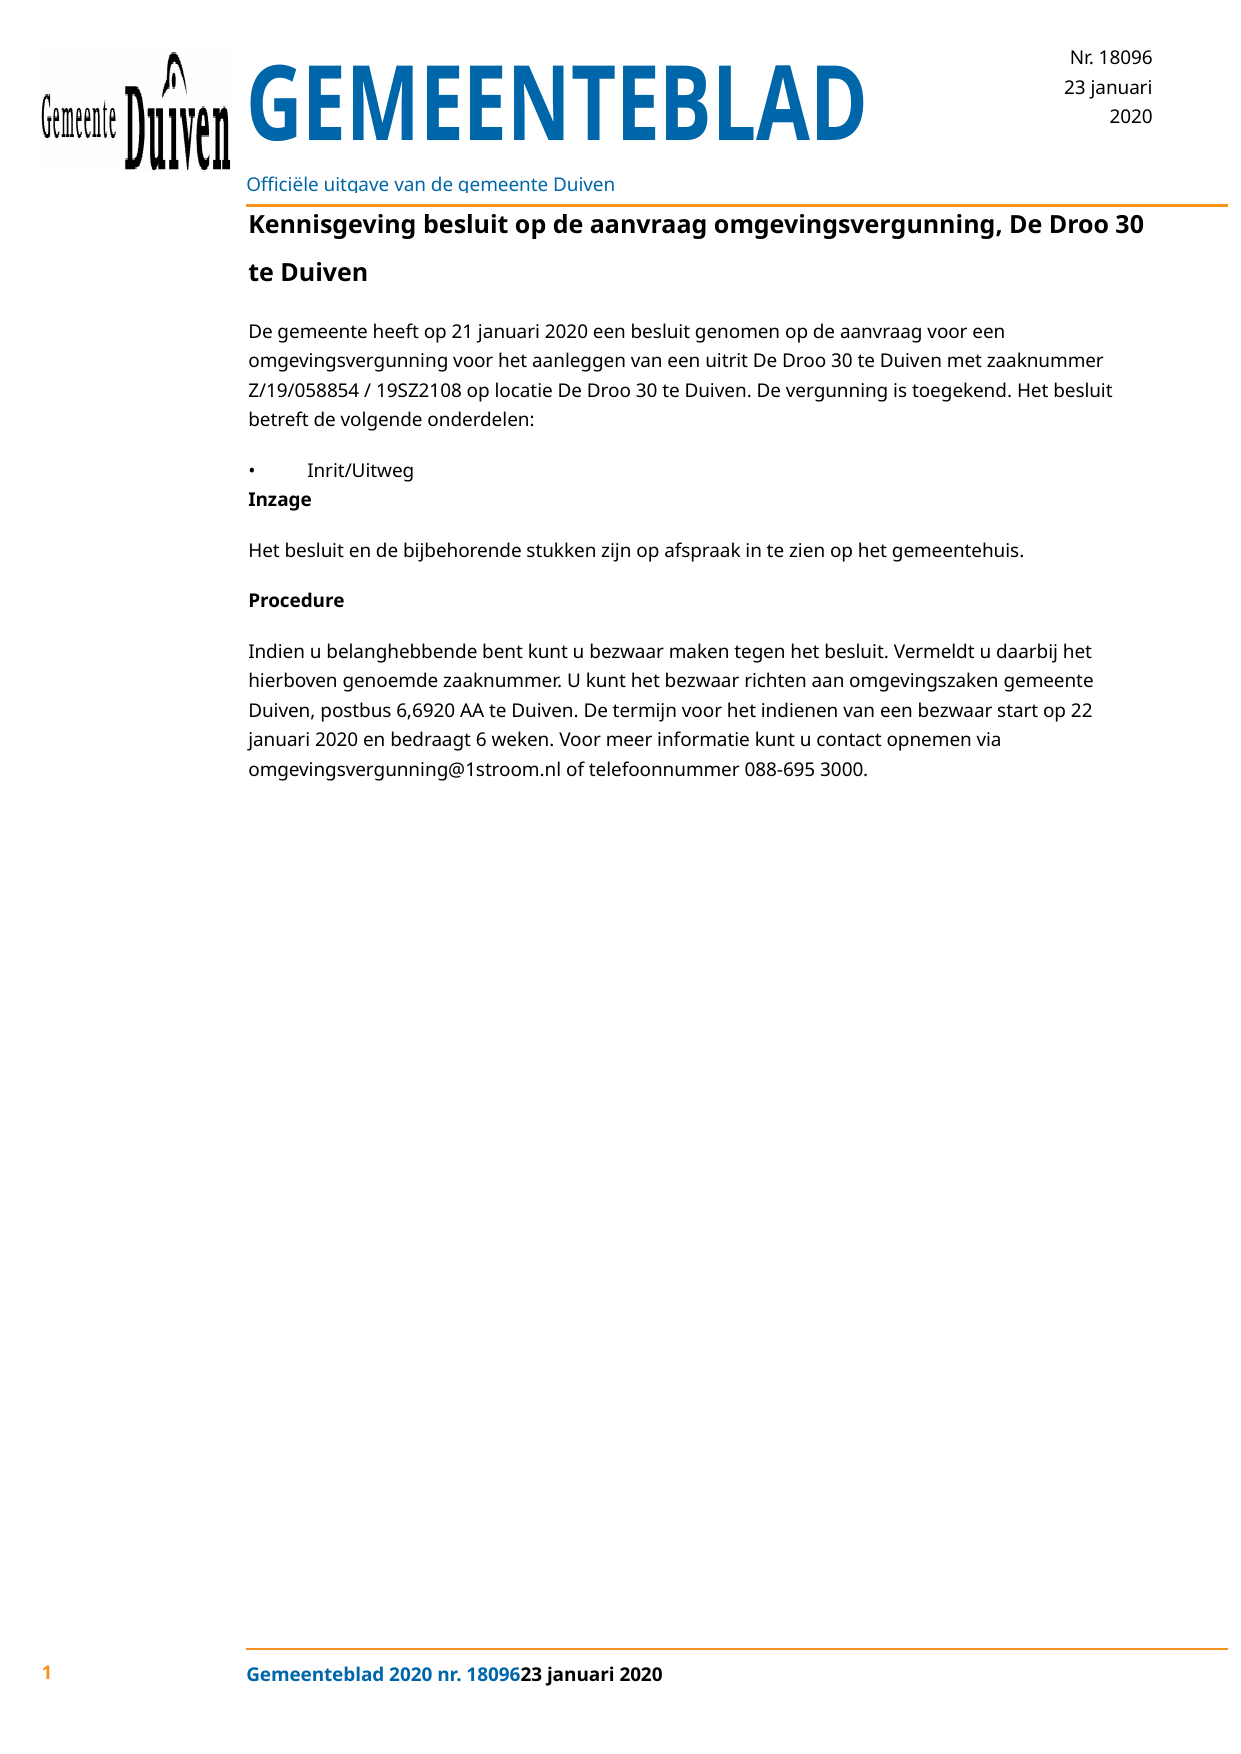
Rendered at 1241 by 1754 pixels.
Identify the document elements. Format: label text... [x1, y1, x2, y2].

list Inrit/Uitweg [248, 457, 1152, 483]
text Kennisgeving besluit op de aanvraag omgevingsvergunning, De Droo 30 te Duiven [248, 207, 1152, 288]
text De gemeente heeft op 21 januari 2020 een besluit genomen op de aanvraag voor een omgevingsvergunning voor het aanleggen van een uitrit De Droo 30 te Duiven met zaaknummer Z/19/058854 / 19SZ2108 op locatie De Droo 30 te Duiven. De vergunning is toegekend. Het besluit betreft de volgende onderdelen: [248, 318, 1152, 432]
picture [41, 47, 231, 172]
text Procedure [248, 587, 1152, 613]
text Indien u belanghebbende bent kunt u bezwaar maken tegen het besluit. Vermeldt u daarbij het hierboven genoemde zaaknummer. U kunt het bezwaar richten aan omgevingszaken gemeente Duiven, postbus 6,6920 AA te Duiven. De termijn voor het indienen van een bezwaar start op 22 januari 2020 en bedraagt 6 weken. Voor meer informatie kunt u contact opnemen via omgevingsvergunning@1stroom.nl of telefoonnummer 088-695 3000. [248, 638, 1152, 782]
text Inzage [248, 487, 1152, 512]
text Het besluit en de bijbehorende stukken zijn op afspraak in te zien op het gemeentehuis. [248, 537, 1152, 563]
